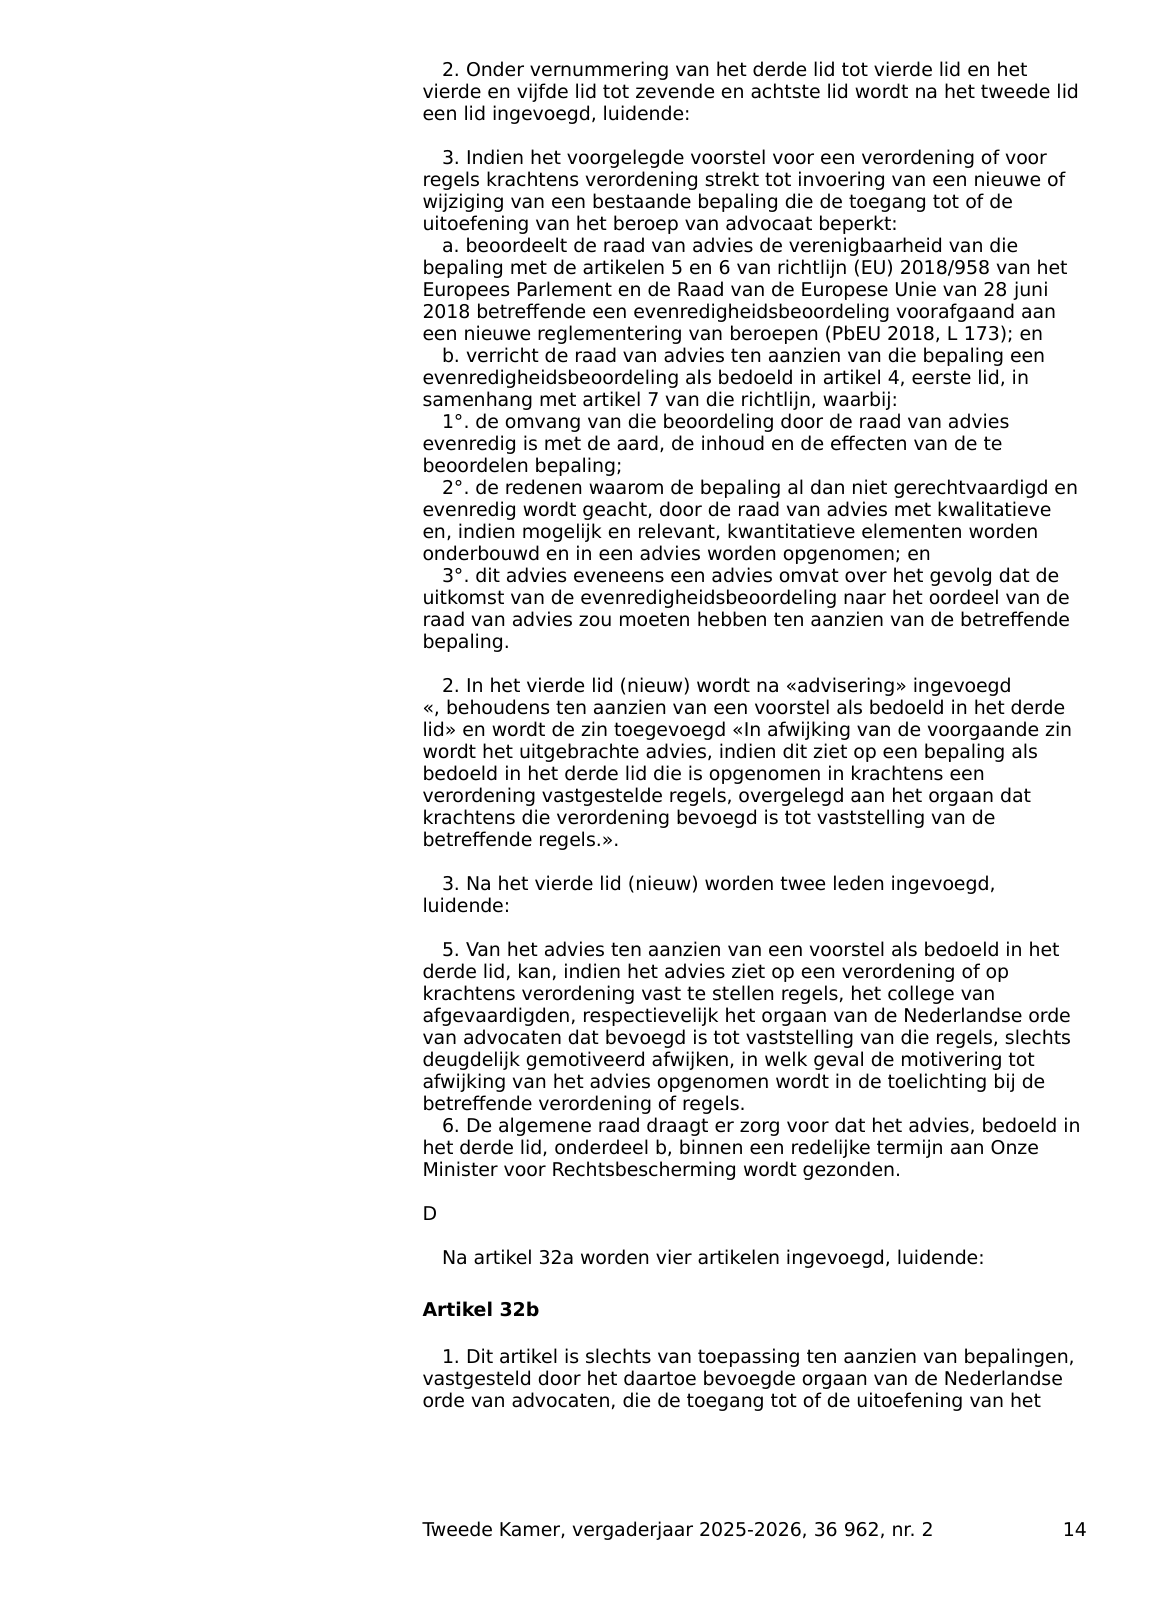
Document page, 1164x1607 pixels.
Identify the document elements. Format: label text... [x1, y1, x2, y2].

text 2. In het vierde lid (nieuw) wordt na «advisering» ingevoegd «, behoudens ten aanzien van een voorstel als bedoeld in het derde lid» en wordt de zin toegevoegd «In afwijking van de voorgaande zin wordt het uitgebrachte advies, indien dit ziet op een bepaling als bedoeld in het derde lid die is opgenomen in krachtens een verordening vastgestelde regels, overgelegd aan het orgaan dat krachtens die verordening bevoegd is tot vaststelling van de betreffende regels.». [422, 675, 1087, 851]
text 2. Onder vernummering van het derde lid tot vierde lid en het vierde en vijfde lid tot zevende en achtste lid wordt na het tweede lid een lid ingevoegd, luidende: [422, 59, 1087, 125]
subtitle Artikel 32b [422, 1299, 1087, 1321]
text a. beoordeelt de raad van advies de verenigbaarheid van die bepaling met de artikelen 5 en 6 van richtlijn (EU) 2018/958 van het Europees Parlement en de Raad van de Europese Unie van 28 juni 2018 betreffende een evenredigheidsbeoordeling voorafgaand aan een nieuwe reglementering van beroepen (PbEU 2018, L 173); en [422, 235, 1087, 345]
text 5. Van het advies ten aanzien van een voorstel als bedoeld in het derde lid, kan, indien het advies ziet op een verordening of op krachtens verordening vast te stellen regels, het college van afgevaardigden, respectievelijk het orgaan van de Nederlandse orde van advocaten dat bevoegd is tot vaststelling van die regels, slechts deugdelijk gemotiveerd afwijken, in welk geval de motivering tot afwijking van het advies opgenomen wordt in de toelichting bij de betreffende verordening of regels. [422, 939, 1087, 1115]
text 1°. de omvang van die beoordeling door de raad van advies evenredig is met de aard, de inhoud en de effecten van de te beoordelen bepaling; [422, 411, 1087, 477]
text D [422, 1203, 1087, 1225]
text 2°. de redenen waarom de bepaling al dan niet gerechtvaardigd en evenredig wordt geacht, door de raad van advies met kwalitatieve en, indien mogelijk en relevant, kwantitatieve elementen worden onderbouwd en in een advies worden opgenomen; en [422, 477, 1087, 565]
text 6. De algemene raad draagt er zorg voor dat het advies, bedoeld in het derde lid, onderdeel b, binnen een redelijke termijn aan Onze Minister voor Rechtsbescherming wordt gezonden. [422, 1115, 1087, 1181]
text 3. Na het vierde lid (nieuw) worden twee leden ingevoegd, luidende: [422, 873, 1087, 917]
text 3. Indien het voorgelegde voorstel voor een verordening of voor regels krachtens verordening strekt tot invoering van een nieuwe of wijziging van een bestaande bepaling die de toegang tot of de uitoefening van het beroep van advocaat beperkt: [422, 147, 1087, 235]
text 1. Dit artikel is slechts van toepassing ten aanzien van bepalingen, vastgesteld door het daartoe bevoegde orgaan van de Nederlandse orde van advocaten, die de toegang tot of de uitoefening van het [422, 1346, 1087, 1412]
text Na artikel 32a worden vier artikelen ingevoegd, luidende: [422, 1247, 1087, 1269]
text 3°. dit advies eveneens een advies omvat over het gevolg dat de uitkomst van de evenredigheidsbeoordeling naar het oordeel van de raad van advies zou moeten hebben ten aanzien van de betreffende bepaling. [422, 565, 1087, 653]
text b. verricht de raad van advies ten aanzien van die bepaling een evenredigheidsbeoordeling als bedoeld in artikel 4, eerste lid, in samenhang met artikel 7 van die richtlijn, waarbij: [422, 345, 1087, 411]
